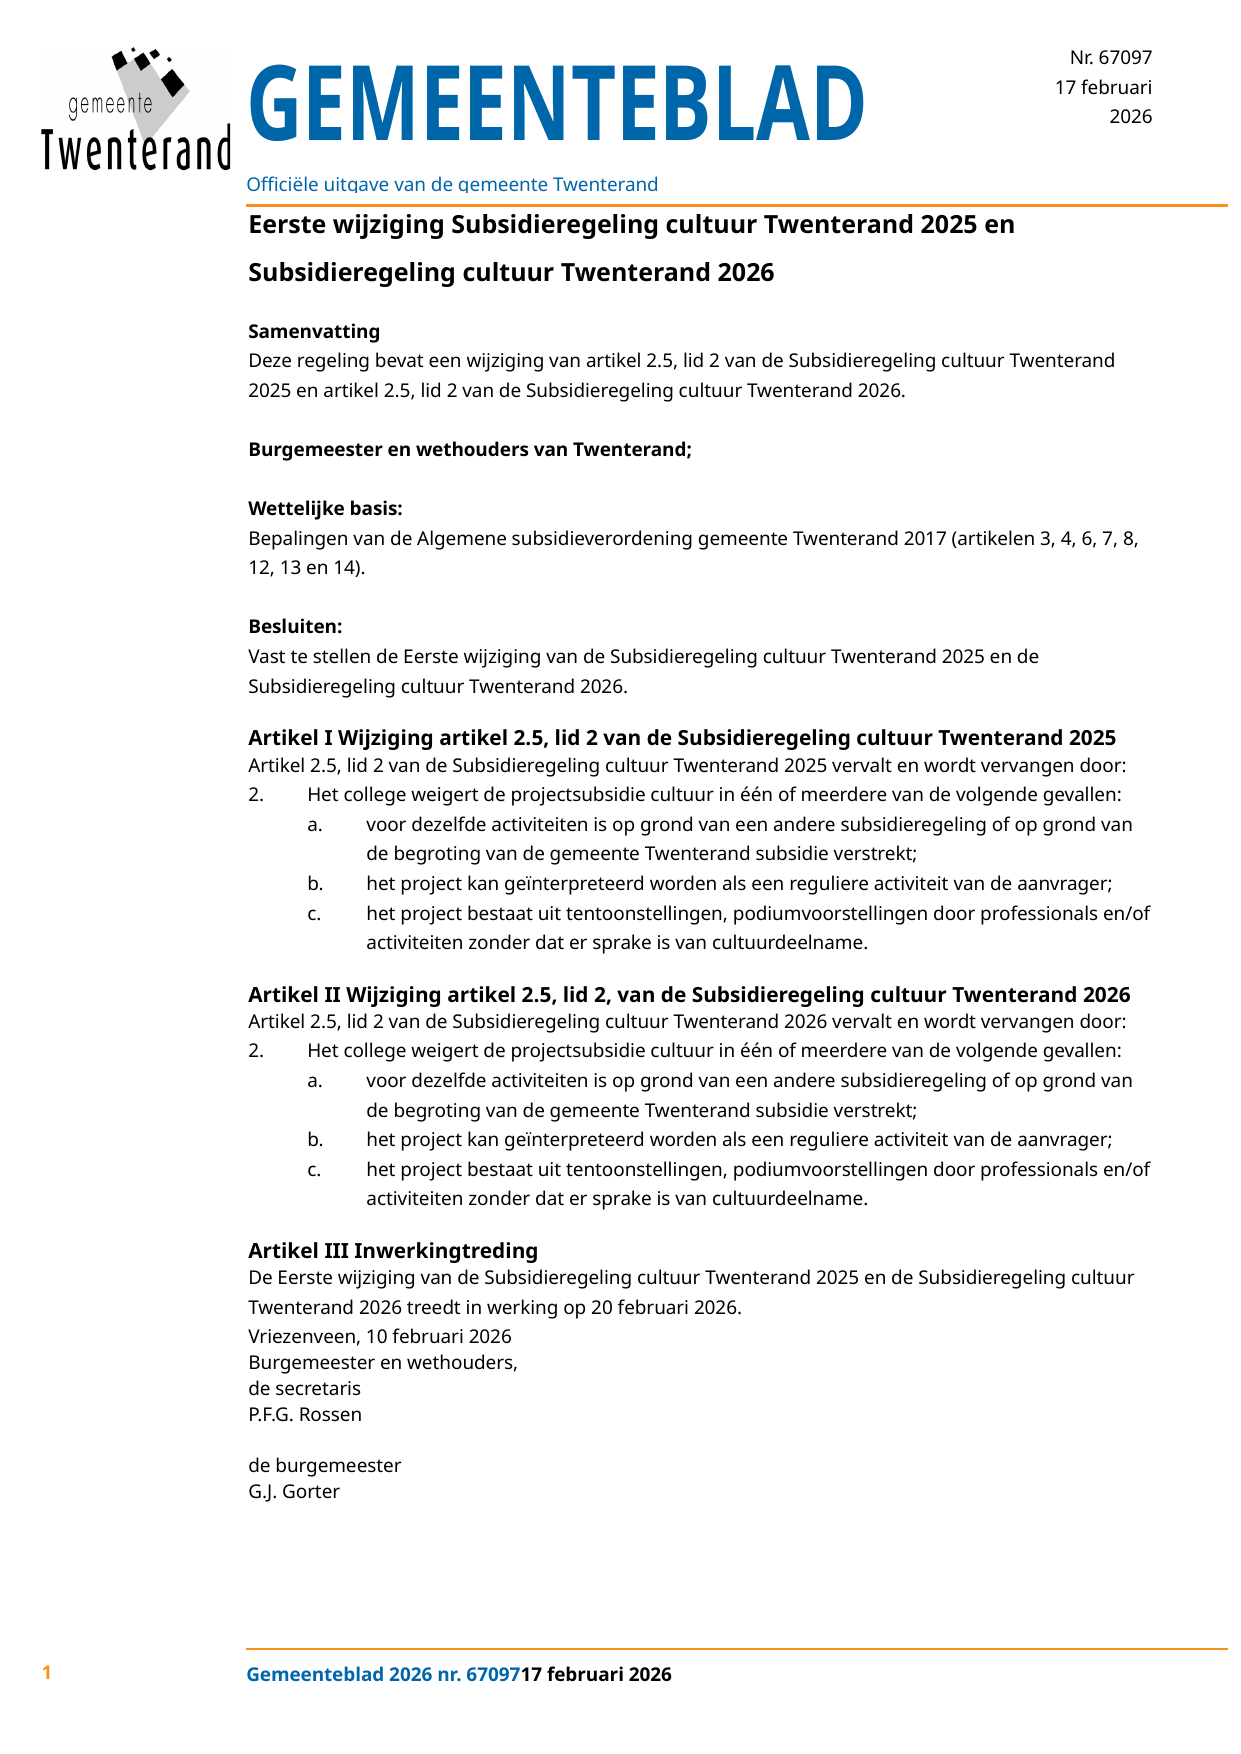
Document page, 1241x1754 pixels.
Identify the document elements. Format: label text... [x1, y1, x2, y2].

list het project bestaat uit tentoonstellingen, podiumvoorstellingen door professionals en/of activiteiten zonder dat er sprake is van cultuurdeelname. [307, 900, 1152, 955]
list Het college weigert de projectsubsidie cultuur in één of meerdere van de volgende gevallen: [248, 1038, 1152, 1063]
text Deze regeling bevat een wijziging van artikel 2.5, lid 2 van de Subsidieregeling cultuur Twenterand 2025 en artikel 2.5, lid 2 van de Subsidieregeling cultuur Twenterand 2026. [248, 347, 1152, 403]
text P.F.G. Rossen [248, 1401, 1152, 1427]
text Artikel 2.5, lid 2 van de Subsidieregeling cultuur Twenterand 2026 vervalt en wordt vervangen door: [248, 1008, 1152, 1034]
text Artikel III Inwerkingtreding [248, 1236, 1152, 1264]
text De Eerste wijziging van de Subsidieregeling cultuur Twenterand 2025 en de Subsidieregeling cultuur Twenterand 2026 treedt in werking op 20 februari 2026. [248, 1264, 1152, 1320]
text de burgemeester [248, 1452, 1152, 1478]
text Besluiten: [248, 614, 1152, 639]
list voor dezelfde activiteiten is op grond van een andere subsidieregeling of op grond van de begroting van de gemeente Twenterand subsidie verstrekt; [307, 811, 1152, 866]
text Eerste wijziging Subsidieregeling cultuur Twenterand 2025 en Subsidieregeling cultuur Twenterand 2026 [248, 207, 1152, 288]
text Samenvatting [248, 318, 1152, 344]
text Artikel II Wijziging artikel 2.5, lid 2, van de Subsidieregeling cultuur Twenterand 2026 [248, 980, 1152, 1008]
text Bepalingen van de Algemene subsidieverordening gemeente Twenterand 2017 (artikelen 3, 4, 6, 7, 8, 12, 13 en 14). [248, 525, 1152, 580]
list Het college weigert de projectsubsidie cultuur in één of meerdere van de volgende gevallen: [248, 781, 1152, 807]
text Vriezenveen, 10 februari 2026 [248, 1324, 1152, 1349]
text Vast te stellen de Eerste wijziging van de Subsidieregeling cultuur Twenterand 2025 en de Subsidieregeling cultuur Twenterand 2026. [248, 643, 1152, 699]
text Artikel 2.5, lid 2 van de Subsidieregeling cultuur Twenterand 2025 vervalt en wordt vervangen door: [248, 752, 1152, 777]
list het project bestaat uit tentoonstellingen, podiumvoorstellingen door professionals en/of activiteiten zonder dat er sprake is van cultuurdeelname. [307, 1156, 1152, 1211]
picture [41, 47, 231, 172]
text Wettelijke basis: [248, 495, 1152, 521]
text de secretaris [248, 1375, 1152, 1401]
text Burgemeester en wethouders van Twenterand; [248, 436, 1152, 462]
text Burgemeester en wethouders, [248, 1349, 1152, 1375]
list het project kan geïnterpreteerd worden als een reguliere activiteit van de aanvrager; [307, 870, 1152, 896]
list het project kan geïnterpreteerd worden als een reguliere activiteit van de aanvrager; [307, 1126, 1152, 1152]
text Artikel I Wijziging artikel 2.5, lid 2 van de Subsidieregeling cultuur Twenterand 2025 [248, 723, 1152, 752]
text G.J. Gorter [248, 1478, 1152, 1504]
list voor dezelfde activiteiten is op grond van een andere subsidieregeling of op grond van de begroting van de gemeente Twenterand subsidie verstrekt; [307, 1067, 1152, 1123]
